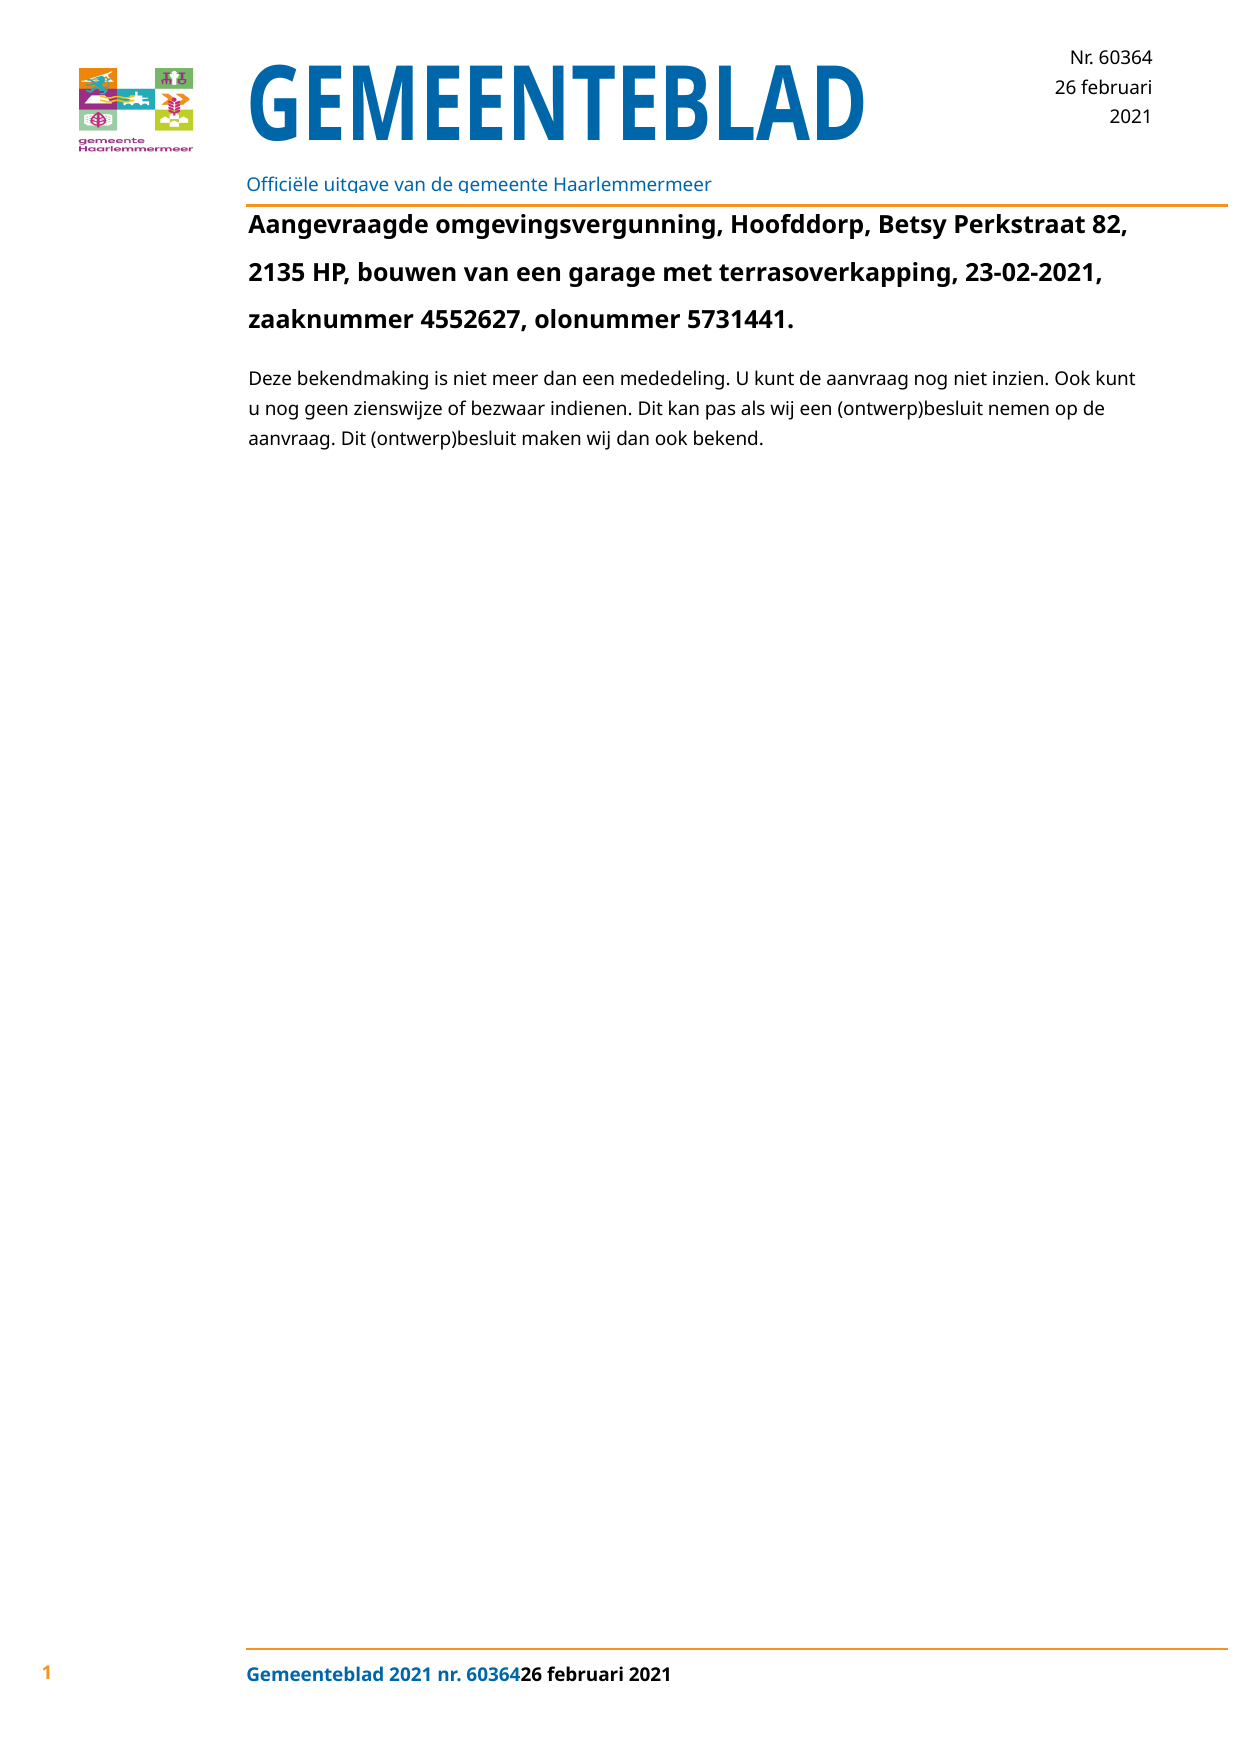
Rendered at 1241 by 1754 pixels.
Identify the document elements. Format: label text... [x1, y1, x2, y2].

text Deze bekendmaking is niet meer dan een mededeling. U kunt de aanvraag nog niet inzien. Ook kunt u nog geen zienswijze of bezwaar indienen. Dit kan pas als wij een (ontwerp)besluit nemen op de aanvraag. Dit (ontwerp)besluit maken wij dan ook bekend. [248, 366, 1152, 450]
text Aangevraagde omgevingsvergunning, Hoofddorp, Betsy Perkstraat 82, 2135 HP, bouwen van een garage met terrasoverkapping, 23-02-2021, zaaknummer 4552627, olonummer 5731441. [248, 207, 1152, 336]
picture [41, 47, 231, 172]
